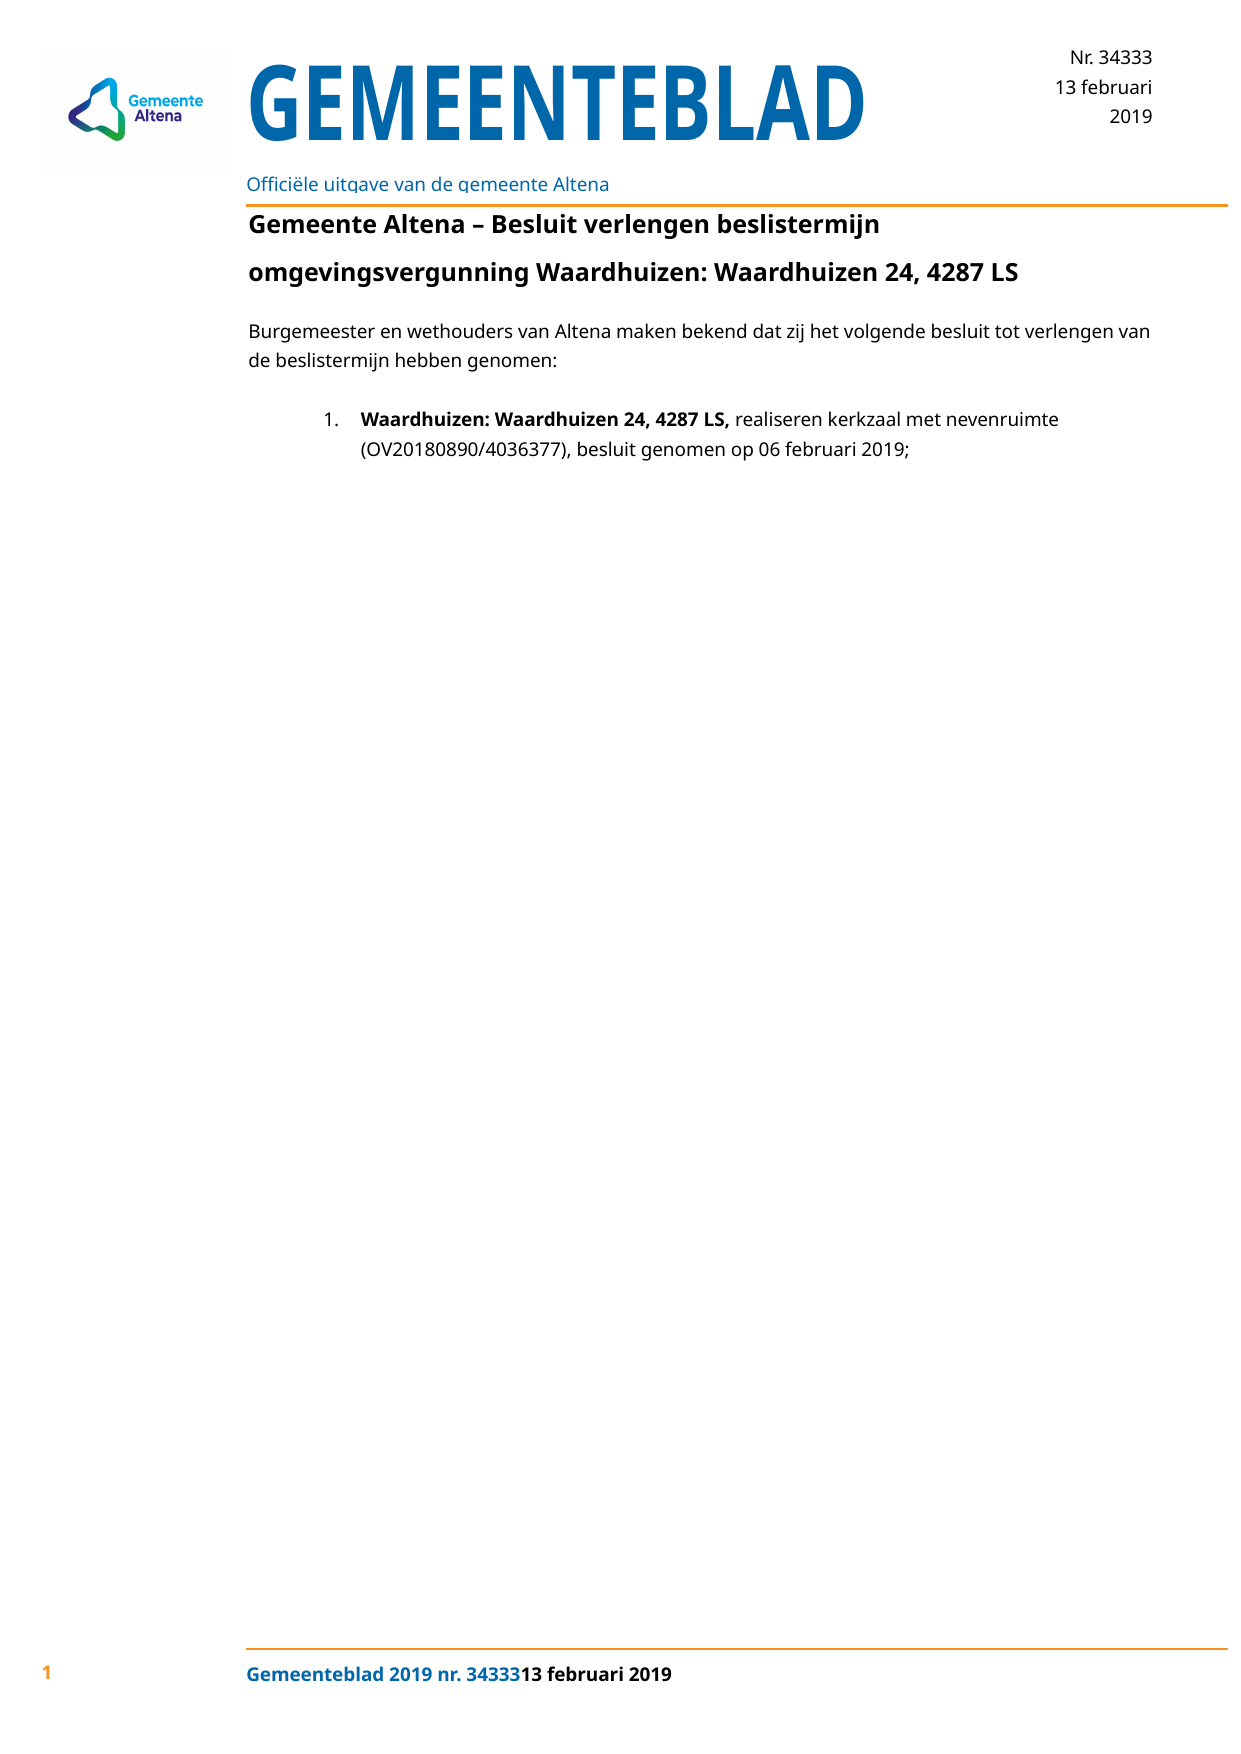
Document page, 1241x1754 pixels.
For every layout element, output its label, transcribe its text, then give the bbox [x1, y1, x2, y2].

text Gemeente Altena – Besluit verlengen beslistermijn omgevingsvergunning Waardhuizen: Waardhuizen 24, 4287 LS [248, 207, 1152, 288]
text Burgemeester en wethouders van Altena maken bekend dat zij het volgende besluit tot verlengen van de beslistermijn hebben genomen: [248, 318, 1152, 373]
list Waardhuizen: Waardhuizen 24, 4287 LS, realiseren kerkzaal met nevenruimte (OV20180890/4036377), besluit genomen op 06 februari 2019; [323, 407, 1152, 462]
picture [41, 47, 231, 172]
